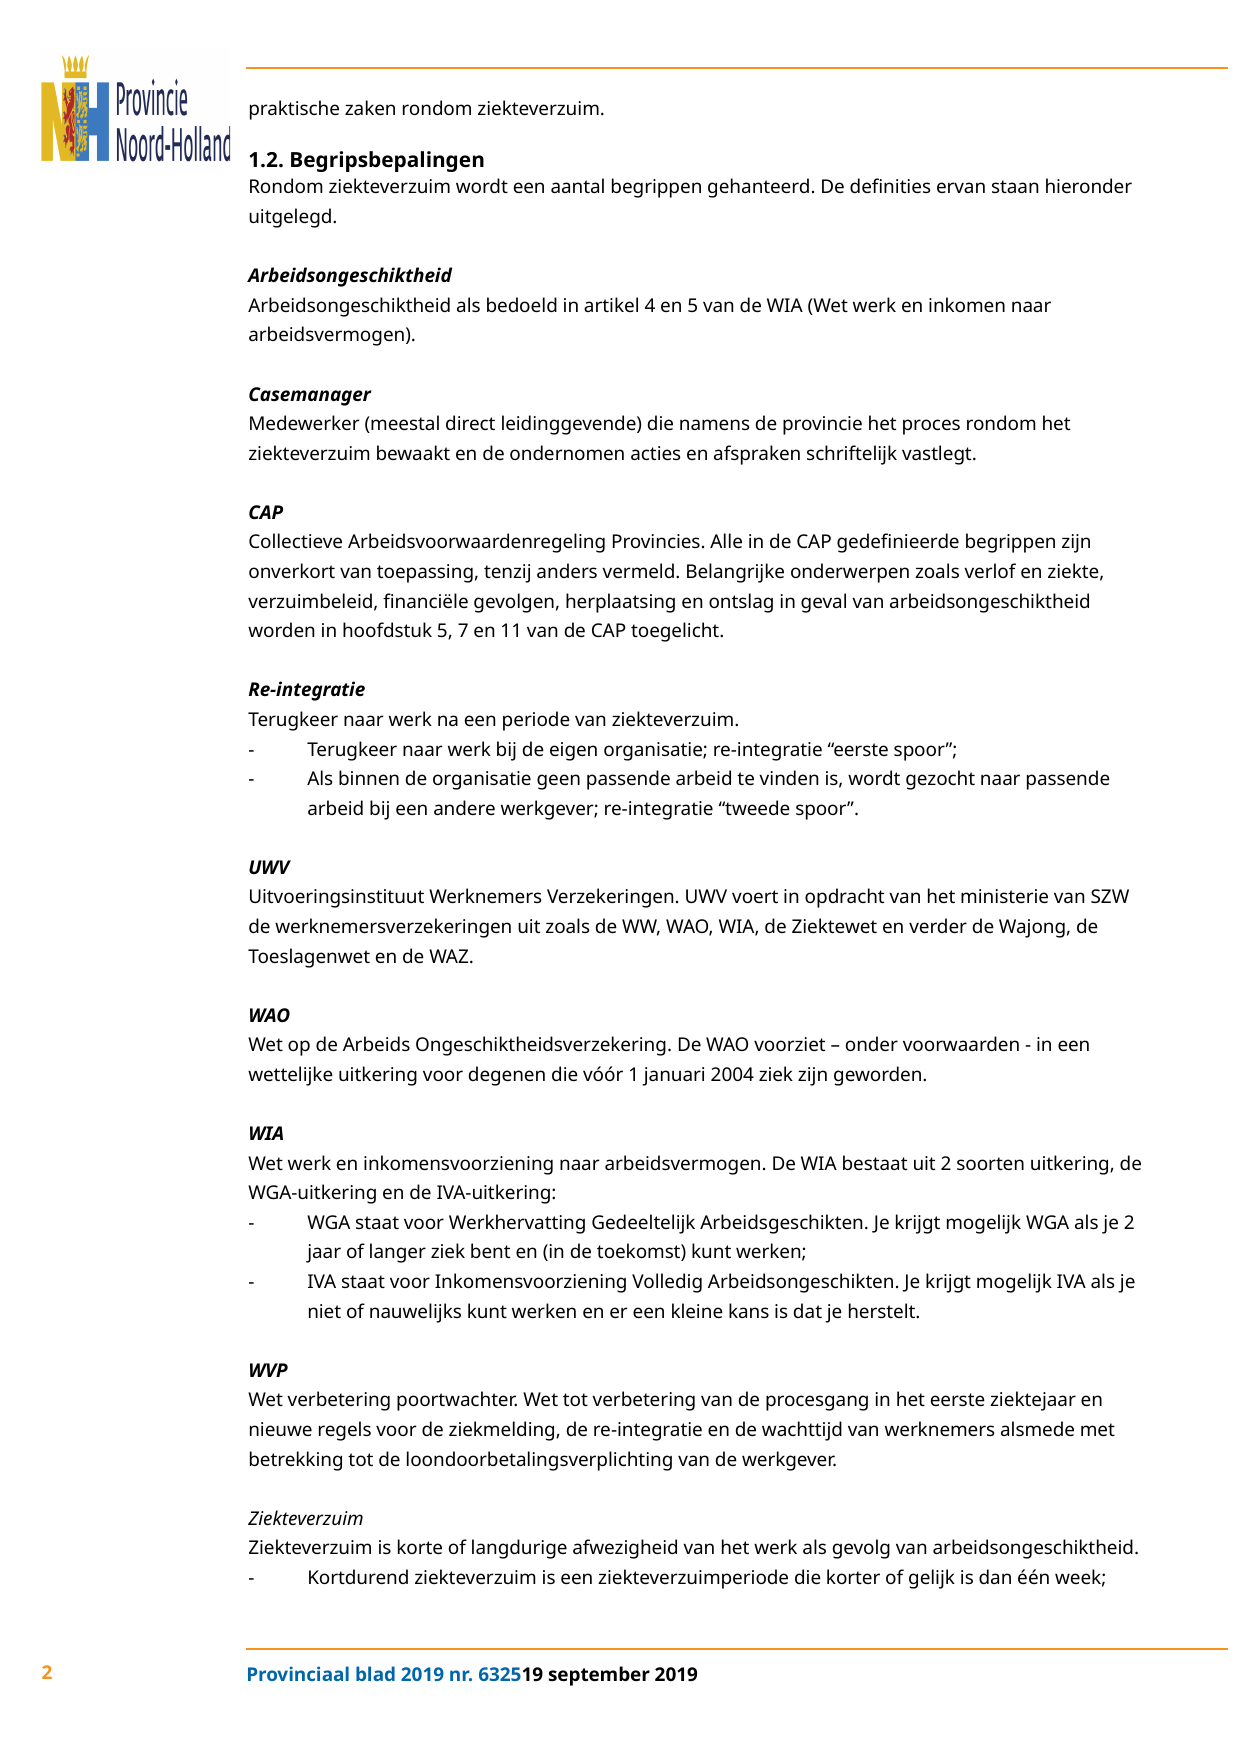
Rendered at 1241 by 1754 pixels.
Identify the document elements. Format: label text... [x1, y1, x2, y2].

text praktische zaken rondom ziekteverzuim. [248, 95, 1152, 121]
text Wet op de Arbeids Ongeschiktheidsverzekering. De WAO voorziet – onder voorwaarden - in een wettelijke uitkering voor degenen die vóór 1 januari 2004 ziek zijn geworden. [248, 1032, 1152, 1087]
text Rondom ziekteverzuim wordt een aantal begrippen gehanteerd. De definities ervan staan hieronder uitgelegd. [248, 174, 1152, 229]
picture [41, 47, 231, 172]
text Uitvoeringsinstituut Werknemers Verzekeringen. UWV voert in opdracht van het ministerie van SZW de werknemersverzekeringen uit zoals de WW, WAO, WIA, de Ziektewet en verder de Wajong, de Toeslagenwet en de WAZ. [248, 884, 1152, 968]
text Wet verbetering poortwachter. Wet tot verbetering van de procesgang in het eerste ziektejaar en nieuwe regels voor de ziekmelding, de re-integratie en de wachttijd van werknemers alsmede met betrekking tot de loondoorbetalingsverplichting van de werkgever. [248, 1387, 1152, 1471]
text WAO [248, 1002, 1152, 1028]
list IVA staat voor Inkomensvoorziening Volledig Arbeidsongeschikten. Je krijgt mogelijk IVA als je niet of nauwelijks kunt werken en er een kleine kans is dat je herstelt. [248, 1268, 1152, 1323]
text WIA [248, 1120, 1152, 1146]
text CAP [248, 499, 1152, 525]
text Terugkeer naar werk na een periode van ziekteverzuim. [248, 706, 1152, 732]
list Terugkeer naar werk bij de eigen organisatie; re-integratie “eerste spoor”; [248, 736, 1152, 761]
text UWV [248, 854, 1152, 880]
text Ziekteverzuim is korte of langdurige afwezigheid van het werk als gevolg van arbeidsongeschiktheid. [248, 1534, 1152, 1560]
text Ziekteverzuim [248, 1505, 1152, 1531]
list Kortdurend ziekteverzuim is een ziekteverzuimperiode die korter of gelijk is dan één week; [248, 1564, 1152, 1590]
text Arbeidsongeschiktheid als bedoeld in artikel 4 en 5 van de WIA (Wet werk en inkomen naar arbeidsvermogen). [248, 292, 1152, 347]
text Medewerker (meestal direct leidinggevende) die namens de provincie het proces rondom het ziekteverzuim bewaakt en de ondernomen acties en afspraken schriftelijk vastlegt. [248, 410, 1152, 466]
text Arbeidsongeschiktheid [248, 262, 1152, 288]
text Casemanager [248, 381, 1152, 406]
text Re-integratie [248, 677, 1152, 702]
list Als binnen de organisatie geen passende arbeid te vinden is, wordt gezocht naar passende arbeid bij een andere werkgever; re-integratie “tweede spoor”. [248, 765, 1152, 821]
text WVP [248, 1357, 1152, 1383]
text Wet werk en inkomensvoorziening naar arbeidsvermogen. De WIA bestaat uit 2 soorten uitkering, de WGA-uitkering en de IVA-uitkering: [248, 1150, 1152, 1205]
list WGA staat voor Werkhervatting Gedeeltelijk Arbeidsgeschikten. Je krijgt mogelijk WGA als je 2 jaar of langer ziek bent en (in de toekomst) kunt werken; [248, 1209, 1152, 1264]
text Collectieve Arbeidsvoorwaardenregeling Provincies. Alle in de CAP gedefinieerde begrippen zijn onverkort van toepassing, tenzij anders vermeld. Belangrijke onderwerpen zoals verlof en ziekte, verzuimbeleid, financiële gevolgen, herplaatsing en ontslag in geval van arbeidsongeschiktheid worden in hoofdstuk 5, 7 en 11 van de CAP toegelicht. [248, 529, 1152, 643]
text 1.2. Begripsbepalingen [248, 145, 1152, 174]
